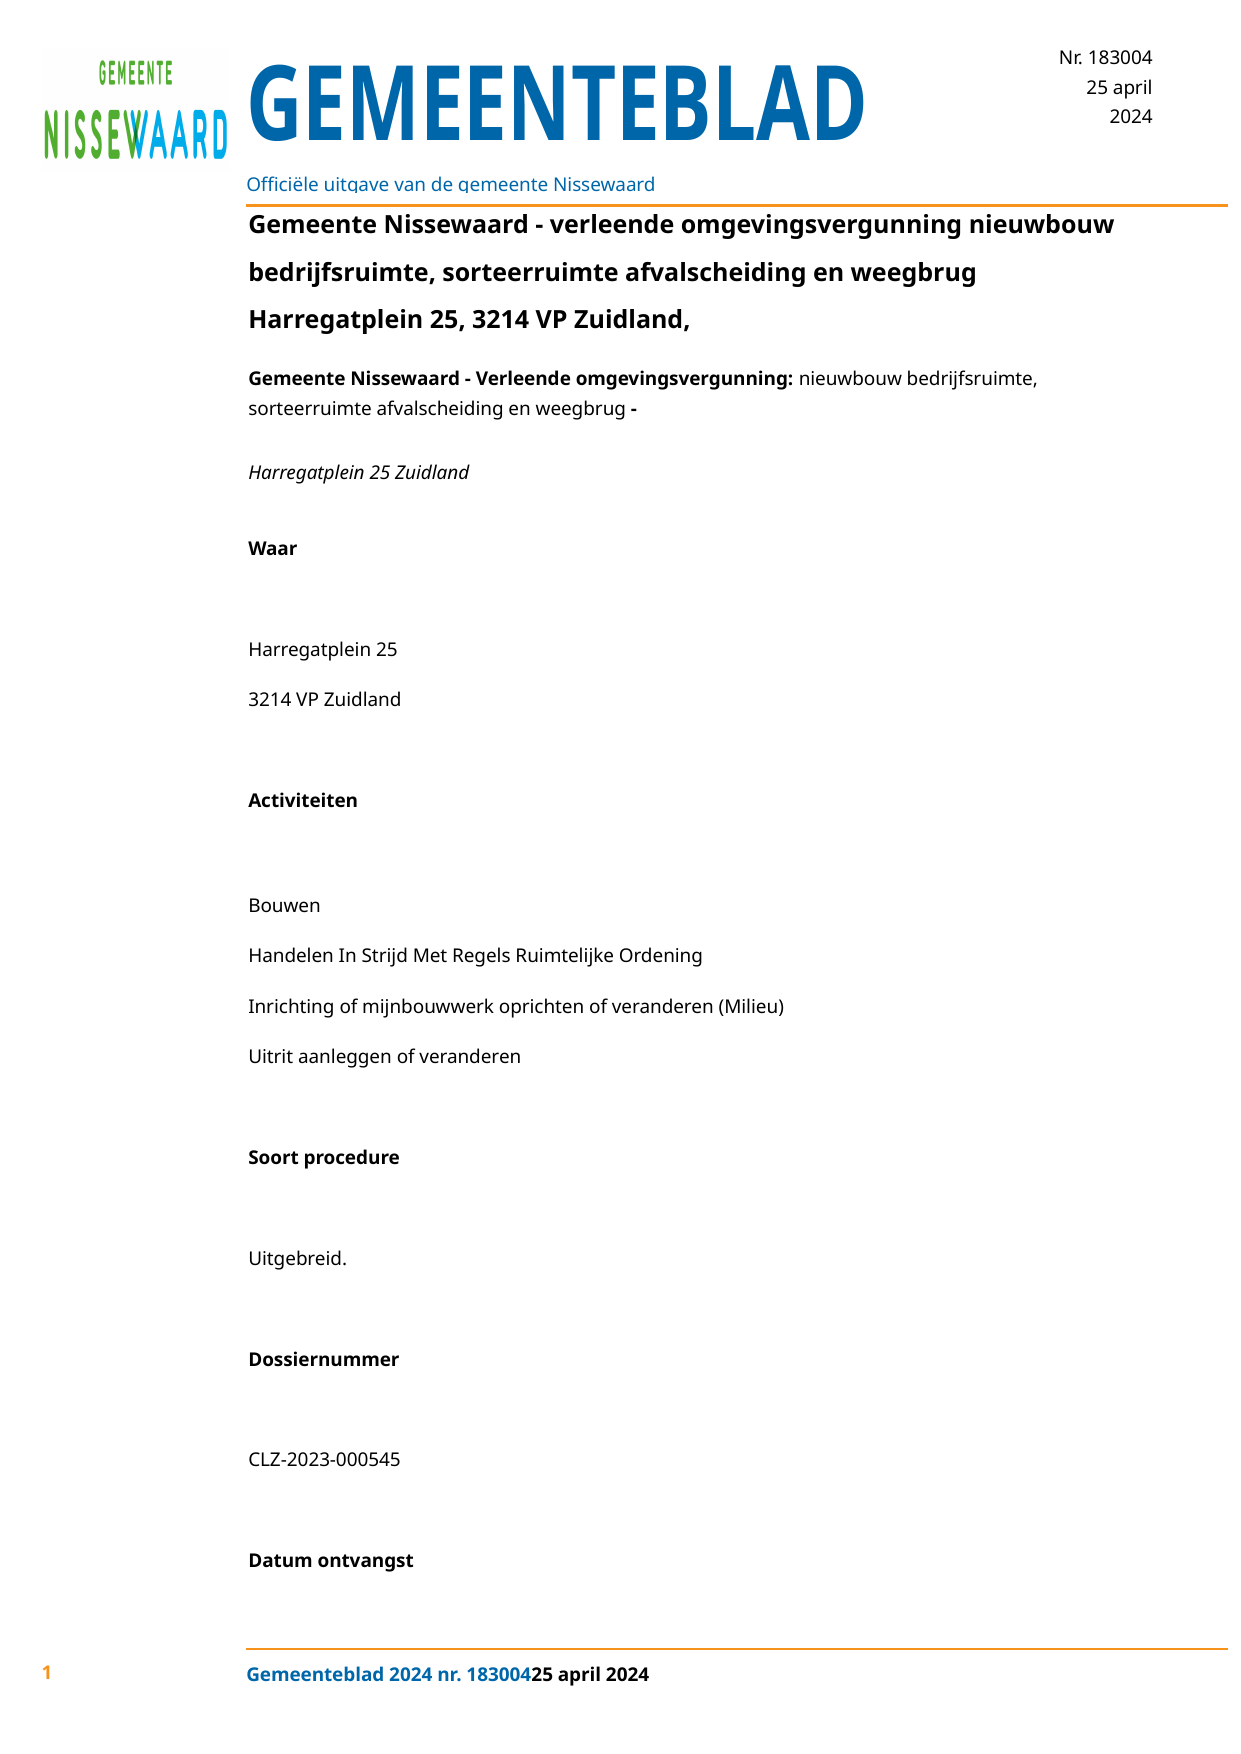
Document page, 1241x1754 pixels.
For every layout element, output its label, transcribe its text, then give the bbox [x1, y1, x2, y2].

text Soort procedure [248, 1144, 1152, 1170]
text CLZ-2023-000545 [248, 1447, 1152, 1472]
text Gemeente Nissewaard - verleende omgevingsvergunning nieuwbouw bedrijfsruimte, sorteerruimte afvalscheiding en weegbrug Harregatplein 25, 3214 VP Zuidland, [248, 207, 1152, 336]
text Uitrit aanleggen of veranderen [248, 1043, 1152, 1069]
text Activiteiten [248, 787, 1152, 813]
text Datum ontvangst [248, 1547, 1152, 1573]
text Gemeente Nissewaard - Verleende omgevingsvergunning: nieuwbouw bedrijfsruimte, sorteerruimte afvalscheiding en weegbrug - [248, 366, 1152, 421]
text Handelen In Strijd Met Regels Ruimtelijke Ordening [248, 942, 1152, 968]
picture [41, 47, 231, 172]
text ﻿ [248, 838, 1152, 867]
text 3214 VP Zuidland [248, 686, 1152, 712]
text Waar [248, 535, 1152, 561]
text Harregatplein 25 Zuidland [248, 459, 1152, 485]
text Inrichting of mijnbouwwerk oprichten of veranderen (Milieu) [248, 993, 1152, 1019]
text Dossiernummer [248, 1346, 1152, 1372]
text Harregatplein 25 [248, 636, 1152, 662]
text Uitgebreid. [248, 1245, 1152, 1271]
text Bouwen [248, 892, 1152, 918]
